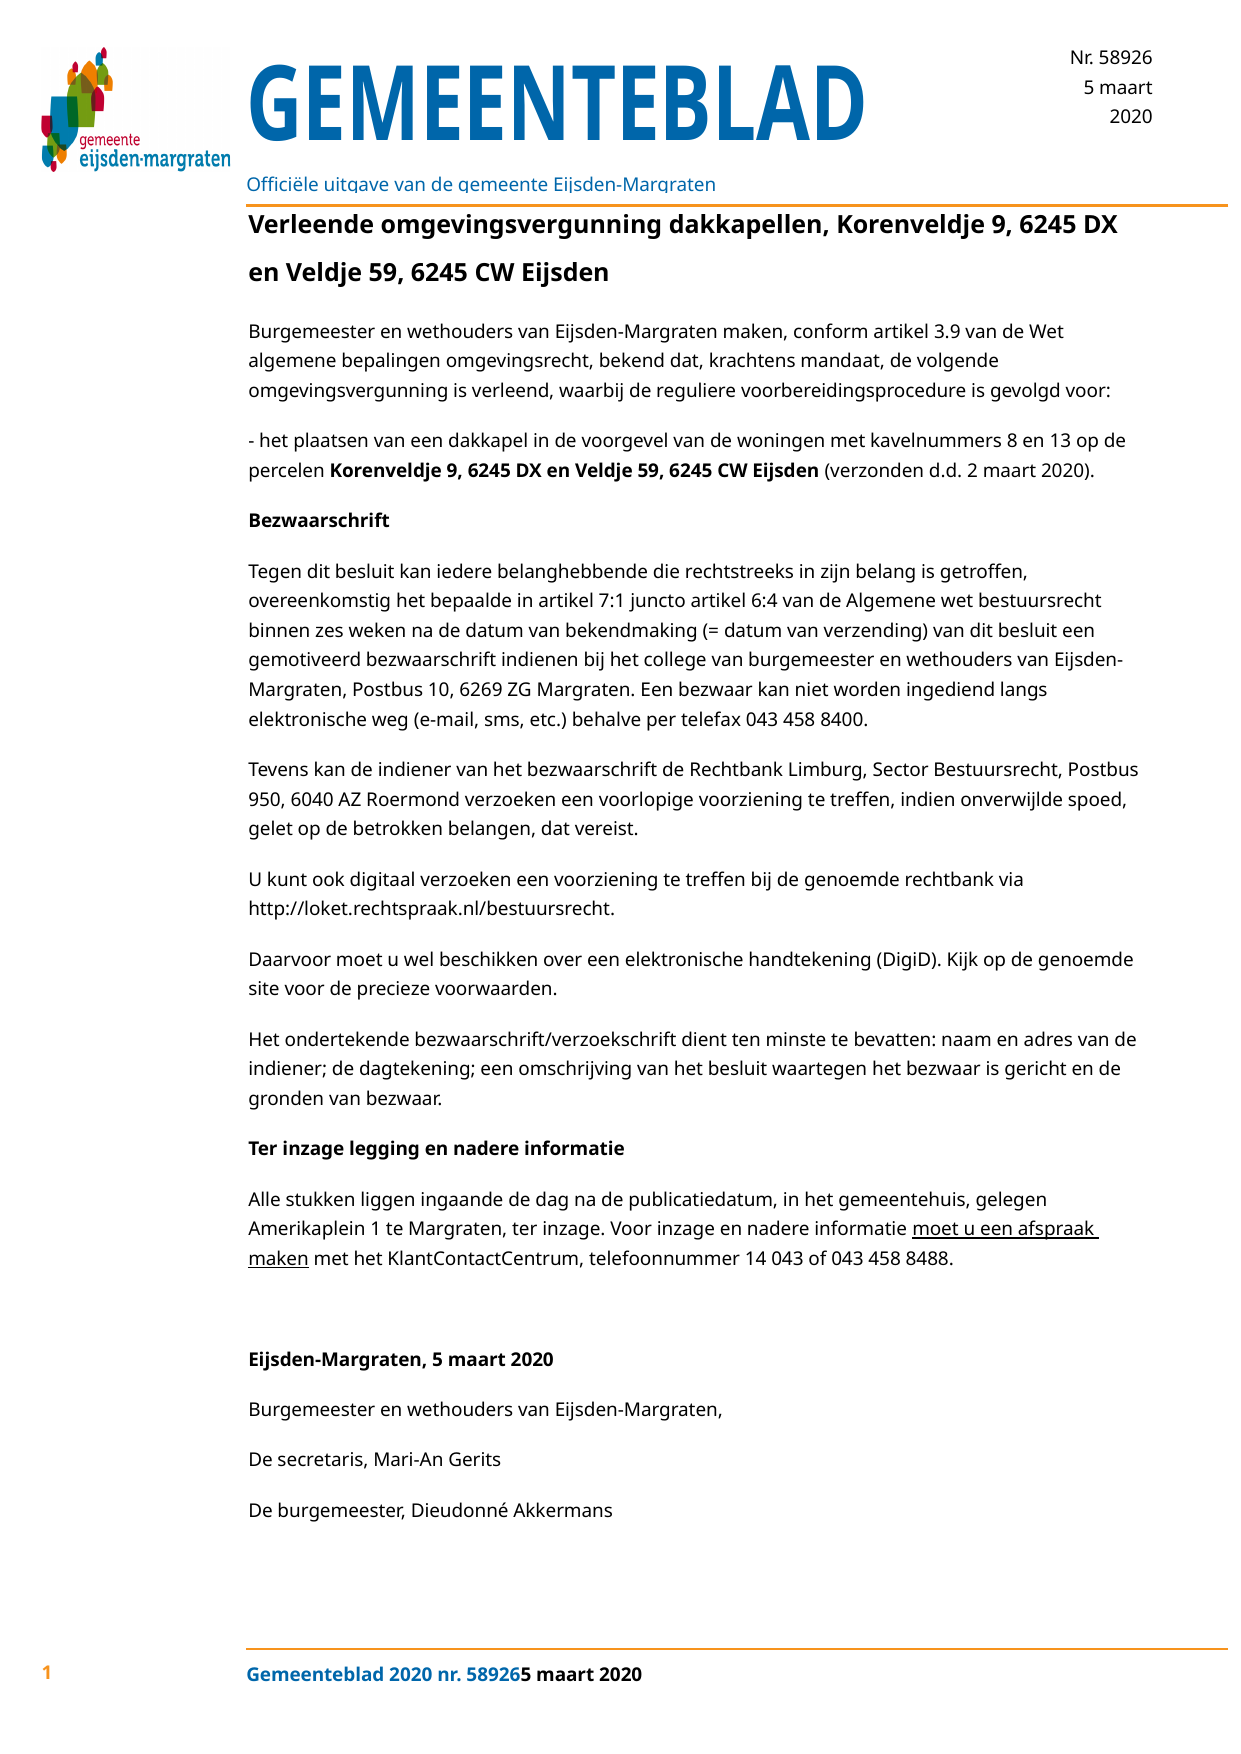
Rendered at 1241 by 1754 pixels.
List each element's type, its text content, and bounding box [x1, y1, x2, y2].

text Verleende omgevingsvergunning dakkapellen, Korenveldje 9, 6245 DX en Veldje 59, 6245 CW Eijsden [248, 207, 1152, 288]
text Ter inzage legging en nadere informatie [248, 1135, 1152, 1161]
text Eijsden-Margraten, 5 maart 2020 [248, 1346, 1152, 1372]
text Tegen dit besluit kan iedere belanghebbende die rechtstreeks in zijn belang is getroffen, overeenkomstig het bepaalde in artikel 7:1 juncto artikel 6:4 van de Algemene wet bestuursrecht binnen zes weken na de datum van bekendmaking (= datum van verzending) van dit besluit een gemotiveerd bezwaarschrift indienen bij het college van burgemeester en wethouders van Eijsden-Margraten, Postbus 10, 6269 ZG Margraten. Een bezwaar kan niet worden ingediend langs elektronische weg (e-mail, sms, etc.) behalve per telefax 043 458 8400. [248, 558, 1152, 732]
text Het ondertekende bezwaarschrift/verzoekschrift dient ten minste te bevatten: naam en adres van de indiener; de dagtekening; een omschrijving van het besluit waartegen het bezwaar is gericht en de gronden van bezwaar. [248, 1026, 1152, 1111]
text Bezwaarschrift [248, 507, 1152, 533]
text De secretaris, Mari-An Gerits [248, 1447, 1152, 1472]
text Alle stukken liggen ingaande de dag na de publicatiedatum, in het gemeentehuis, gelegen Amerikaplein 1 te Margraten, ter inzage. Voor inzage en nadere informatie moet u een afspraak maken met het KlantContactCentrum, telefoonnummer 14 043 of 043 458 8488. [248, 1186, 1152, 1271]
text De burgemeester, Dieudonné Akkermans [248, 1497, 1152, 1523]
text Daarvoor moet u wel beschikken over een elektronische handtekening (DigiD). Kijk op de genoemde site voor de precieze voorwaarden. [248, 946, 1152, 1001]
text Tevens kan de indiener van het bezwaarschrift de Rechtbank Limburg, Sector Bestuursrecht, Postbus 950, 6040 AZ Roermond verzoeken een voorlopige voorziening te treffen, indien onverwijlde spoed, gelet op de betrokken belangen, dat vereist. [248, 756, 1152, 841]
text Burgemeester en wethouders van Eijsden-Margraten maken, conform artikel 3.9 van de Wet algemene bepalingen omgevingsrecht, bekend dat, krachtens mandaat, de volgende omgevingsvergunning is verleend, waarbij de reguliere voorbereidingsprocedure is gevolgd voor: [248, 318, 1152, 403]
picture [41, 47, 231, 172]
text Burgemeester en wethouders van Eijsden-Margraten, [248, 1396, 1152, 1422]
text U kunt ook digitaal verzoeken een voorziening te treffen bij de genoemde rechtbank via http://loket.rechtspraak.nl/bestuursrecht. [248, 866, 1152, 921]
text - het plaatsen van een dakkapel in de voorgevel van de woningen met kavelnummers 8 en 13 op de percelen Korenveldje 9, 6245 DX en Veldje 59, 6245 CW Eijsden (verzonden d.d. 2 maart 2020). [248, 427, 1152, 483]
